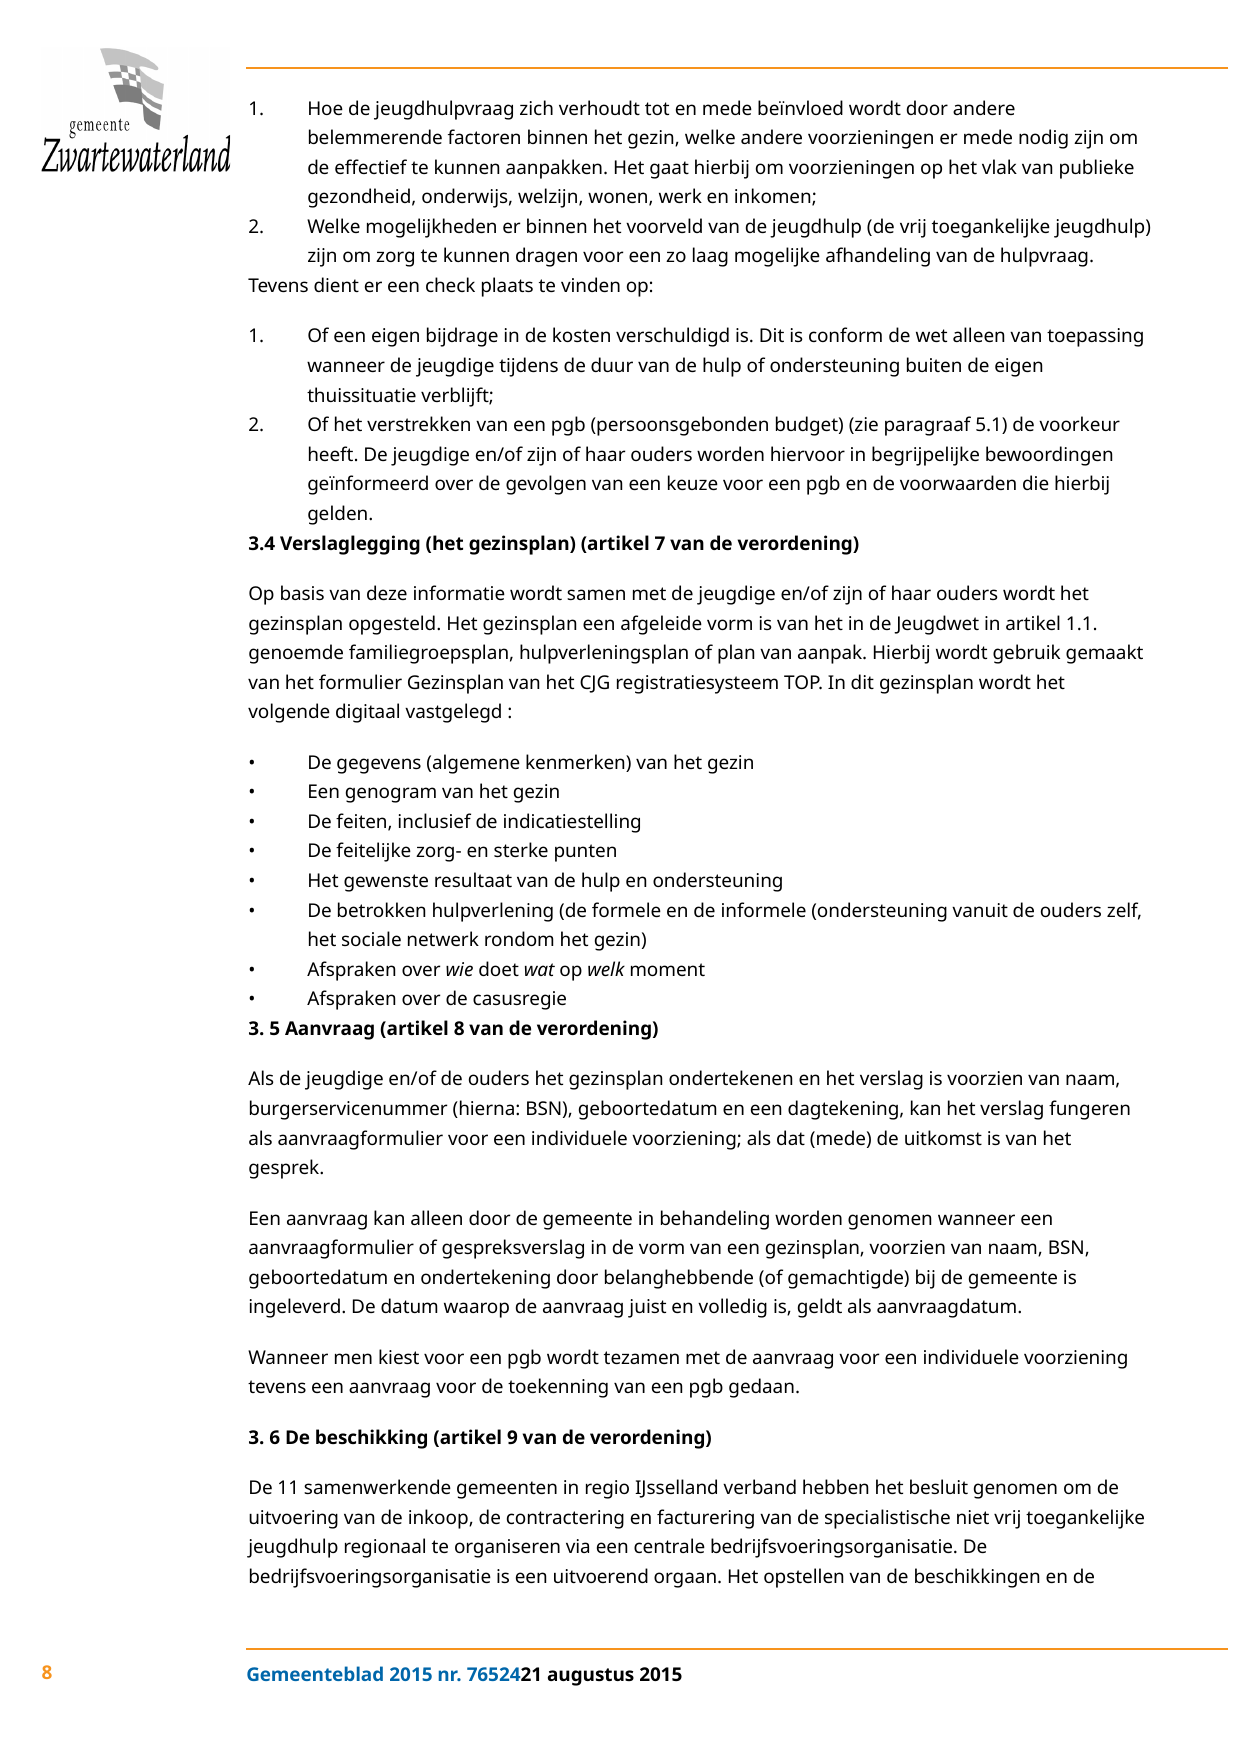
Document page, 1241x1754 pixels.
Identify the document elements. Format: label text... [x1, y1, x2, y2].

list De betrokken hulpverlening (de formele en de informele (ondersteuning vanuit de ouders zelf, het sociale netwerk rondom het gezin) [248, 897, 1152, 952]
text Een aanvraag kan alleen door de gemeente in behandeling worden genomen wanneer een aanvraagformulier of gespreksverslag in de vorm van een gezinsplan, voorzien van naam, BSN, geboortedatum en ondertekening door belanghebbende (of gemachtigde) bij de gemeente is ingeleverd. De datum waarop de aanvraag juist en volledig is, geldt als aanvraagdatum. [248, 1205, 1152, 1319]
picture [41, 47, 231, 172]
text 3.4 Verslaglegging (het gezinsplan) (artikel 7 van de verordening) [248, 530, 1152, 556]
text Tevens dient er een check plaats te vinden op: [248, 272, 1152, 298]
text Wanneer men kiest voor een pgb wordt tezamen met de aanvraag voor een individuele voorziening tevens een aanvraag voor de toekenning van een pgb gedaan. [248, 1344, 1152, 1399]
list Het gewenste resultaat van de hulp en ondersteuning [248, 867, 1152, 893]
list De gegevens (algemene kenmerken) van het gezin [248, 749, 1152, 775]
list Of een eigen bijdrage in de kosten verschuldigd is. Dit is conform de wet alleen van toepassing wanneer de jeugdige tijdens de duur van de hulp of ondersteuning buiten de eigen thuissituatie verblijft; [248, 323, 1152, 408]
list Afspraken over de casusregie [248, 986, 1152, 1011]
list De feitelijke zorg- en sterke punten [248, 838, 1152, 863]
list Of het verstrekken van een pgb (persoonsgebonden budget) (zie paragraaf 5.1) de voorkeur heeft. De jeugdige en/of zijn of haar ouders worden hiervoor in begrijpelijke bewoordingen geïnformeerd over de gevolgen van een keuze voor een pgb en de voorwaarden die hierbij gelden. [248, 411, 1152, 526]
text 3. 5 Aanvraag (artikel 8 van de verordening) [248, 1015, 1152, 1041]
list Welke mogelijkheden er binnen het voorveld van de jeugdhulp (de vrij toegankelijke jeugdhulp) zijn om zorg te kunnen dragen voor een zo laag mogelijke afhandeling van de hulpvraag. [248, 213, 1152, 268]
list Een genogram van het gezin [248, 778, 1152, 804]
text De 11 samenwerkende gemeenten in regio IJsselland verband hebben het besluit genomen om de uitvoering van de inkoop, de contractering en facturering van de specialistische niet vrij toegankelijke jeugdhulp regionaal te organiseren via een centrale bedrijfsvoeringsorganisatie. De bedrijfsvoeringsorganisatie is een uitvoerend orgaan. Het opstellen van de beschikkingen en de [248, 1474, 1152, 1589]
text 3. 6 De beschikking (artikel 9 van de verordening) [248, 1424, 1152, 1450]
text Als de jeugdige en/of de ouders het gezinsplan ondertekenen en het verslag is voorzien van naam, burgerservicenummer (hierna: BSN), geboortedatum en een dagtekening, kan het verslag fungeren als aanvraagformulier voor een individuele voorziening; als dat (mede) de uitkomst is van het gesprek. [248, 1066, 1152, 1180]
text Op basis van deze informatie wordt samen met de jeugdige en/of zijn of haar ouders wordt het gezinsplan opgesteld. Het gezinsplan een afgeleide vorm is van het in de Jeugdwet in artikel 1.1. genoemde familiegroepsplan, hulpverleningsplan of plan van aanpak. Hierbij wordt gebruik gemaakt van het formulier Gezinsplan van het CJG registratiesysteem TOP. In dit gezinsplan wordt het volgende digitaal vastgelegd : [248, 580, 1152, 724]
list De feiten, inclusief de indicatiestelling [248, 808, 1152, 834]
list Afspraken over wie doet wat op welk moment [248, 956, 1152, 982]
list Hoe de jeugdhulpvraag zich verhoudt tot en mede beïnvloed wordt door andere belemmerende factoren binnen het gezin, welke andere voorzieningen er mede nodig zijn om de effectief te kunnen aanpakken. Het gaat hierbij om voorzieningen op het vlak van publieke gezondheid, onderwijs, welzijn, wonen, werk en inkomen; [248, 95, 1152, 209]
